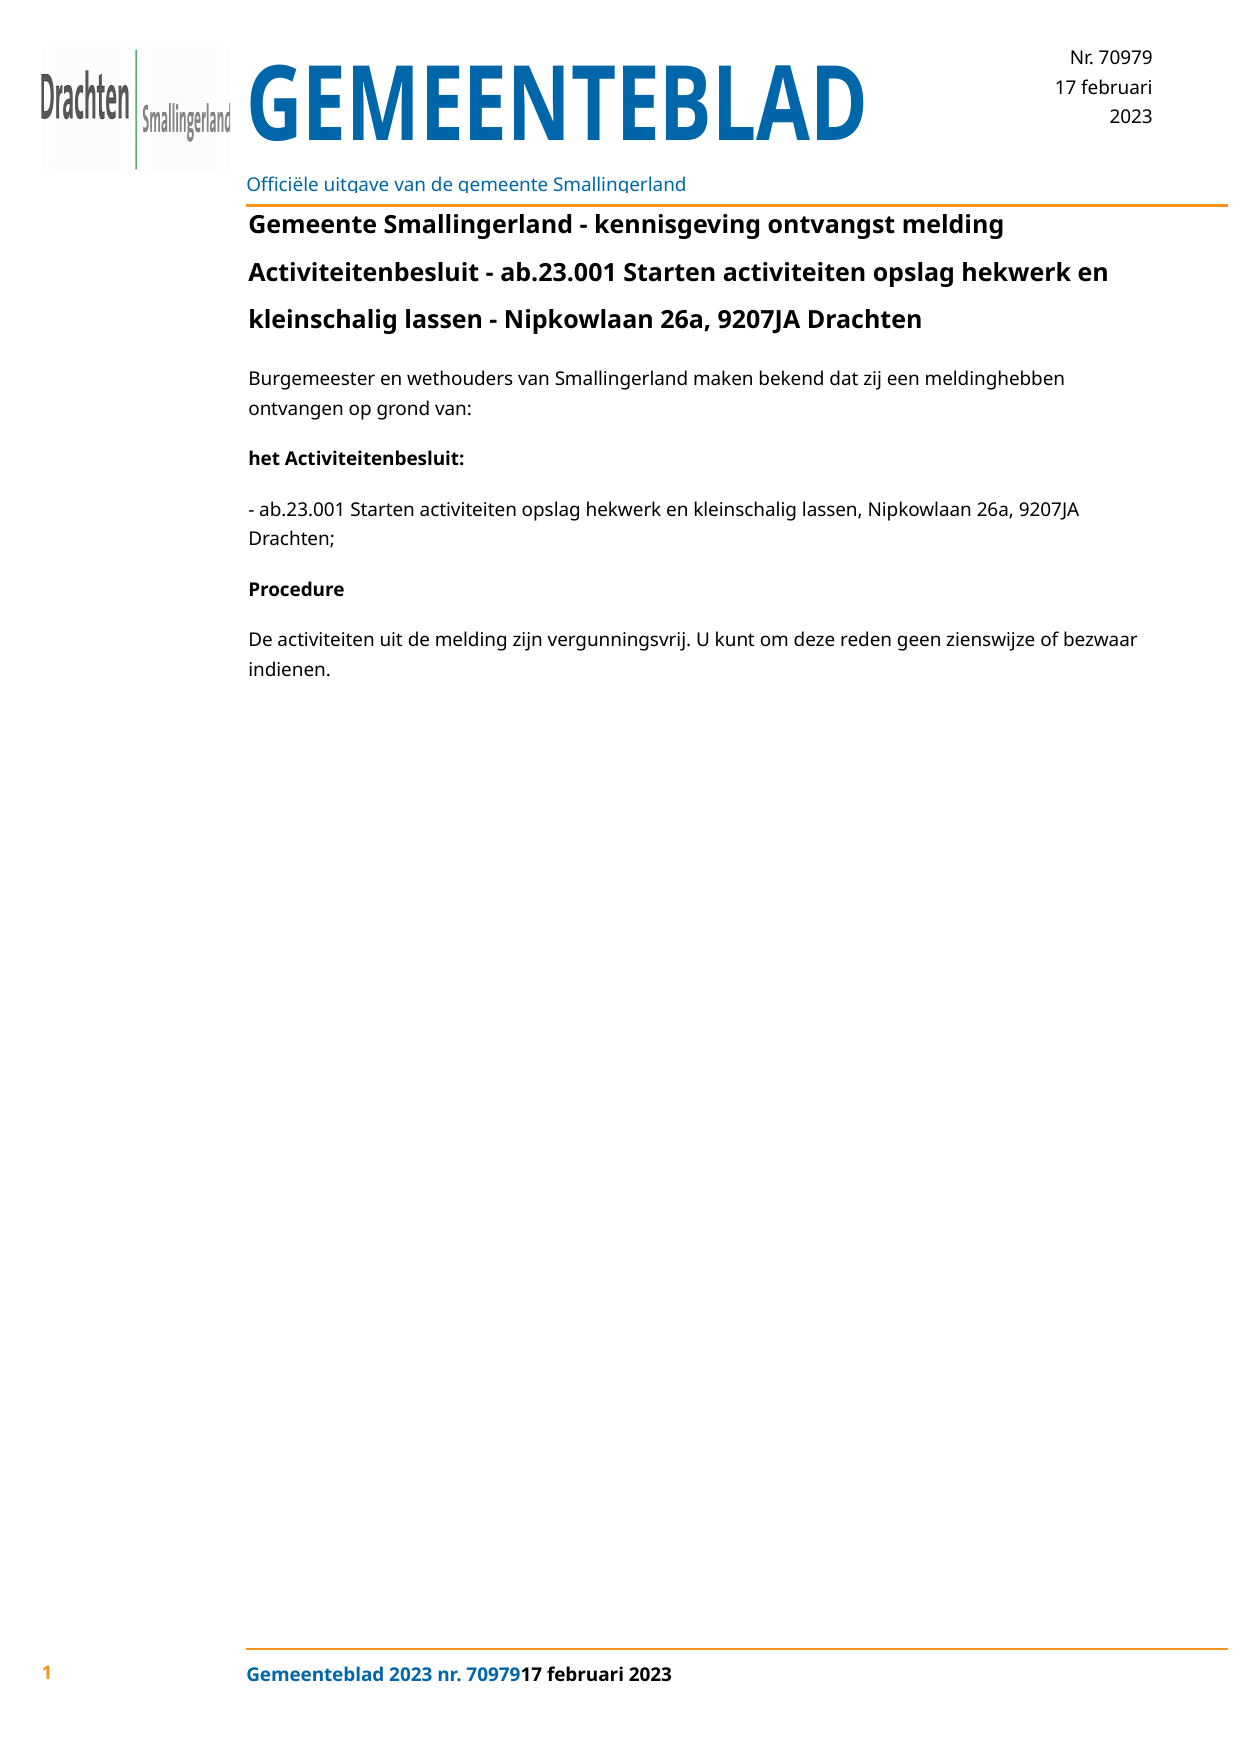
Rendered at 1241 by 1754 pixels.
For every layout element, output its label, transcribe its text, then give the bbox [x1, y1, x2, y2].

text - ab.23.001 Starten activiteiten opslag hekwerk en kleinschalig lassen, Nipkowlaan 26a, 9207JA Drachten; [248, 496, 1152, 551]
text Procedure [248, 576, 1152, 602]
text het Activiteitenbesluit: [248, 446, 1152, 471]
picture [41, 47, 231, 172]
text Gemeente Smallingerland - kennisgeving ontvangst melding Activiteitenbesluit - ab.23.001 Starten activiteiten opslag hekwerk en kleinschalig lassen - Nipkowlaan 26a, 9207JA Drachten [248, 207, 1152, 336]
text De activiteiten uit de melding zijn vergunningsvrij. U kunt om deze reden geen zienswijze of bezwaar indienen. [248, 626, 1152, 682]
text Burgemeester en wethouders van Smallingerland maken bekend dat zij een meldinghebben ontvangen op grond van: [248, 366, 1152, 421]
